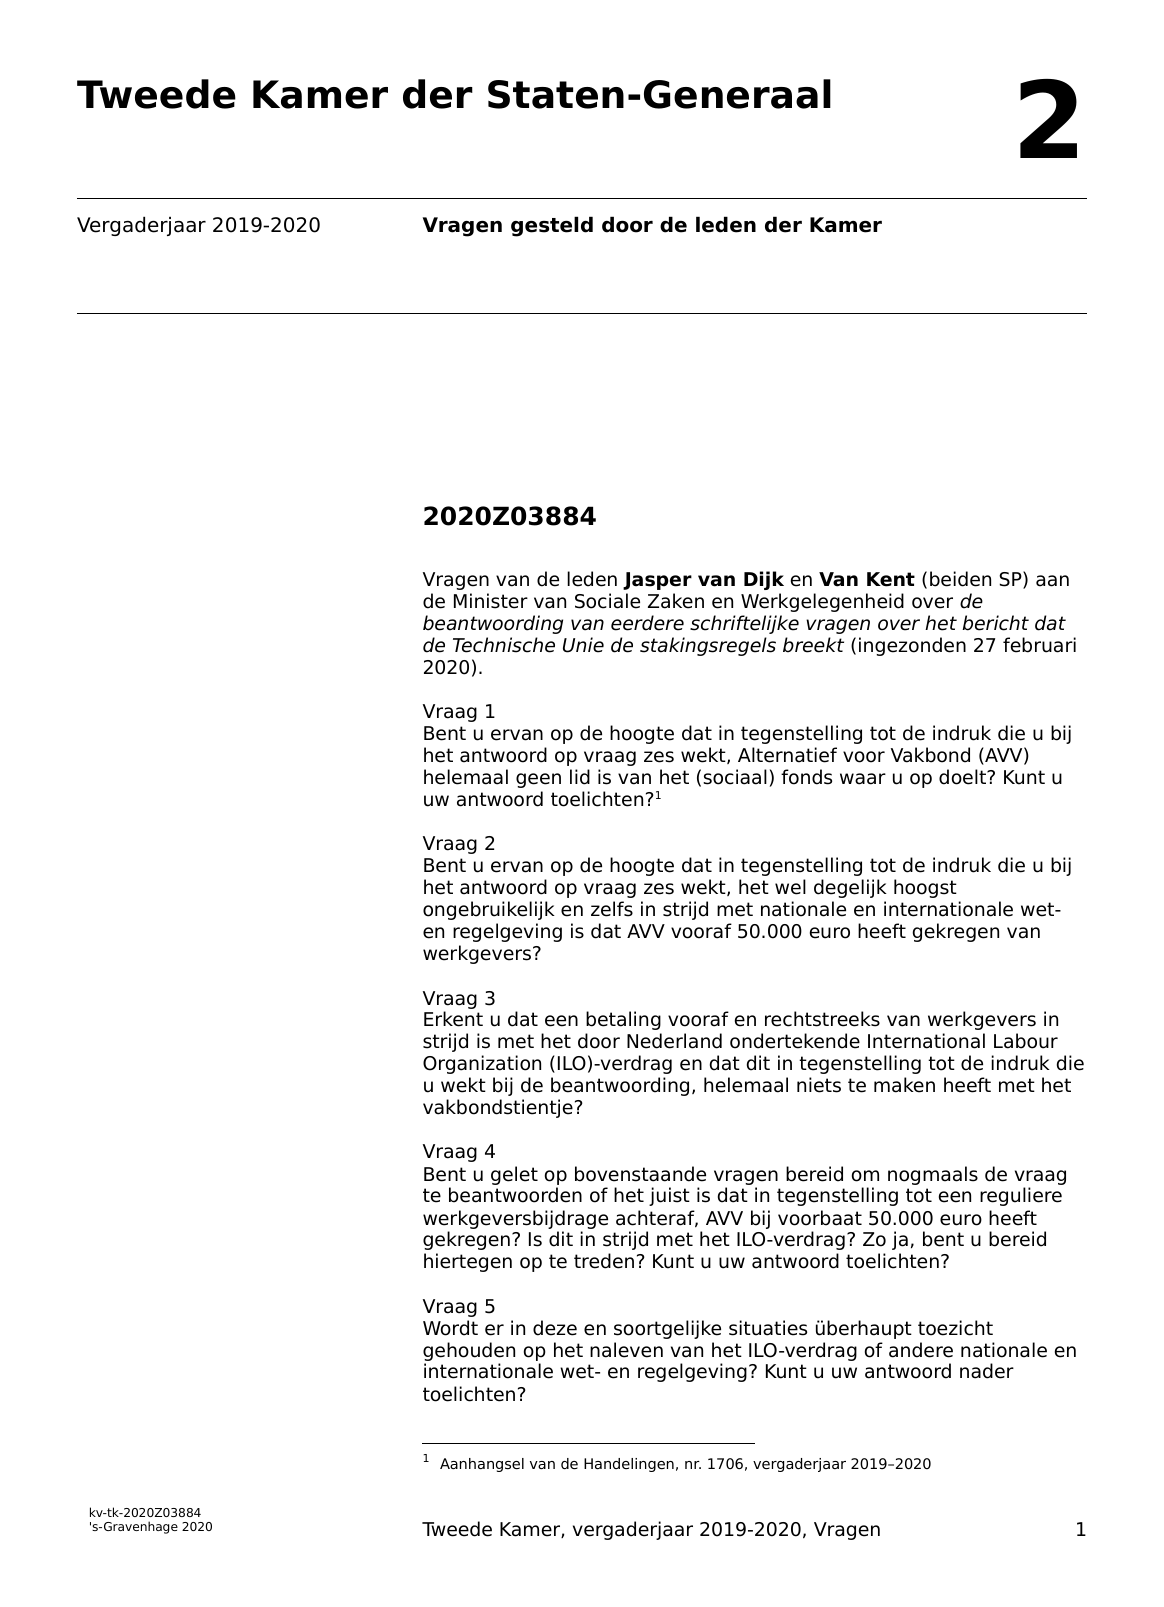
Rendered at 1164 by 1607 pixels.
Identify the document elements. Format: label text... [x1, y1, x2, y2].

text Vraag 4 [422, 1141, 1087, 1163]
text Vraag 1 [422, 701, 1087, 723]
text Bent u ervan op de hoogte dat in tegenstelling tot de indruk die u bij het antwoord op vraag zes wekt, het wel degelijk hoogst ongebruikelijk en zelfs in strijd met nationale en internationale wet- en regelgeving is dat AVV vooraf 50.000 euro heeft gekregen van werkgevers? [422, 855, 1087, 965]
text Erkent u dat een betaling vooraf en rechtstreeks van werkgevers in strijd is met het door Nederland ondertekende International Labour Organization (ILO)-verdrag en dat dit in tegenstelling tot de indruk die u wekt bij de beantwoording, helemaal niets te maken heeft met het vakbondstientje? [422, 1009, 1087, 1119]
text Bent u gelet op bovenstaande vragen bereid om nogmaals de vraag te beantwoorden of het juist is dat in tegenstelling tot een reguliere werkgeversbijdrage achteraf, AVV bij voorbaat 50.000 euro heeft gekregen? Is dit in strijd met het ILO-verdrag? Zo ja, bent u bereid hiertegen op te treden? Kunt u uw antwoord toelichten? [422, 1163, 1087, 1273]
text Vraag 3 [422, 987, 1087, 1009]
text Vraag 2 [422, 833, 1087, 855]
text Vraag 5 [422, 1296, 1087, 1317]
text kv-tk-2020Z03884 [88, 1506, 323, 1520]
text 2020Z03884 [422, 502, 1087, 531]
text Bent u ervan op de hoogte dat in tegenstelling tot de indruk die u bij het antwoord op vraag zes wekt, Alternatief voor Vakbond (AVV) helemaal geen lid is van het (sociaal) fonds waar u op doelt? Kunt u uw antwoord toelichten? [422, 723, 1087, 811]
text Wordt er in deze en soortgelijke situaties überhaupt toezicht gehouden op het naleven van het ILO-verdrag of andere nationale en internationale wet- en regelgeving? Kunt u uw antwoord nader toelichten? [422, 1317, 1087, 1405]
text Aanhangsel van de Handelingen, nr. 1706, vergaderjaar 2019–2020 [422, 1452, 1087, 1474]
text 's-Gravenhage 2020 [88, 1520, 323, 1534]
table_cell Vergaderjaar 2019-2020 [77, 199, 422, 313]
table_header 2 [886, 59, 1087, 198]
table_cell Vragen gesteld door de leden der Kamer [422, 199, 1087, 313]
table_header Tweede Kamer der Staten-Generaal [77, 59, 886, 198]
text Vragen van de leden Jasper van Dijk en Van Kent (beiden SP) aan de Minister van Sociale Zaken en Werkgelegenheid over de beantwoording van eerdere schriftelijke vragen over het bericht dat de Technische Unie de stakingsregels breekt (ingezonden 27 februari 2020). [422, 569, 1087, 679]
